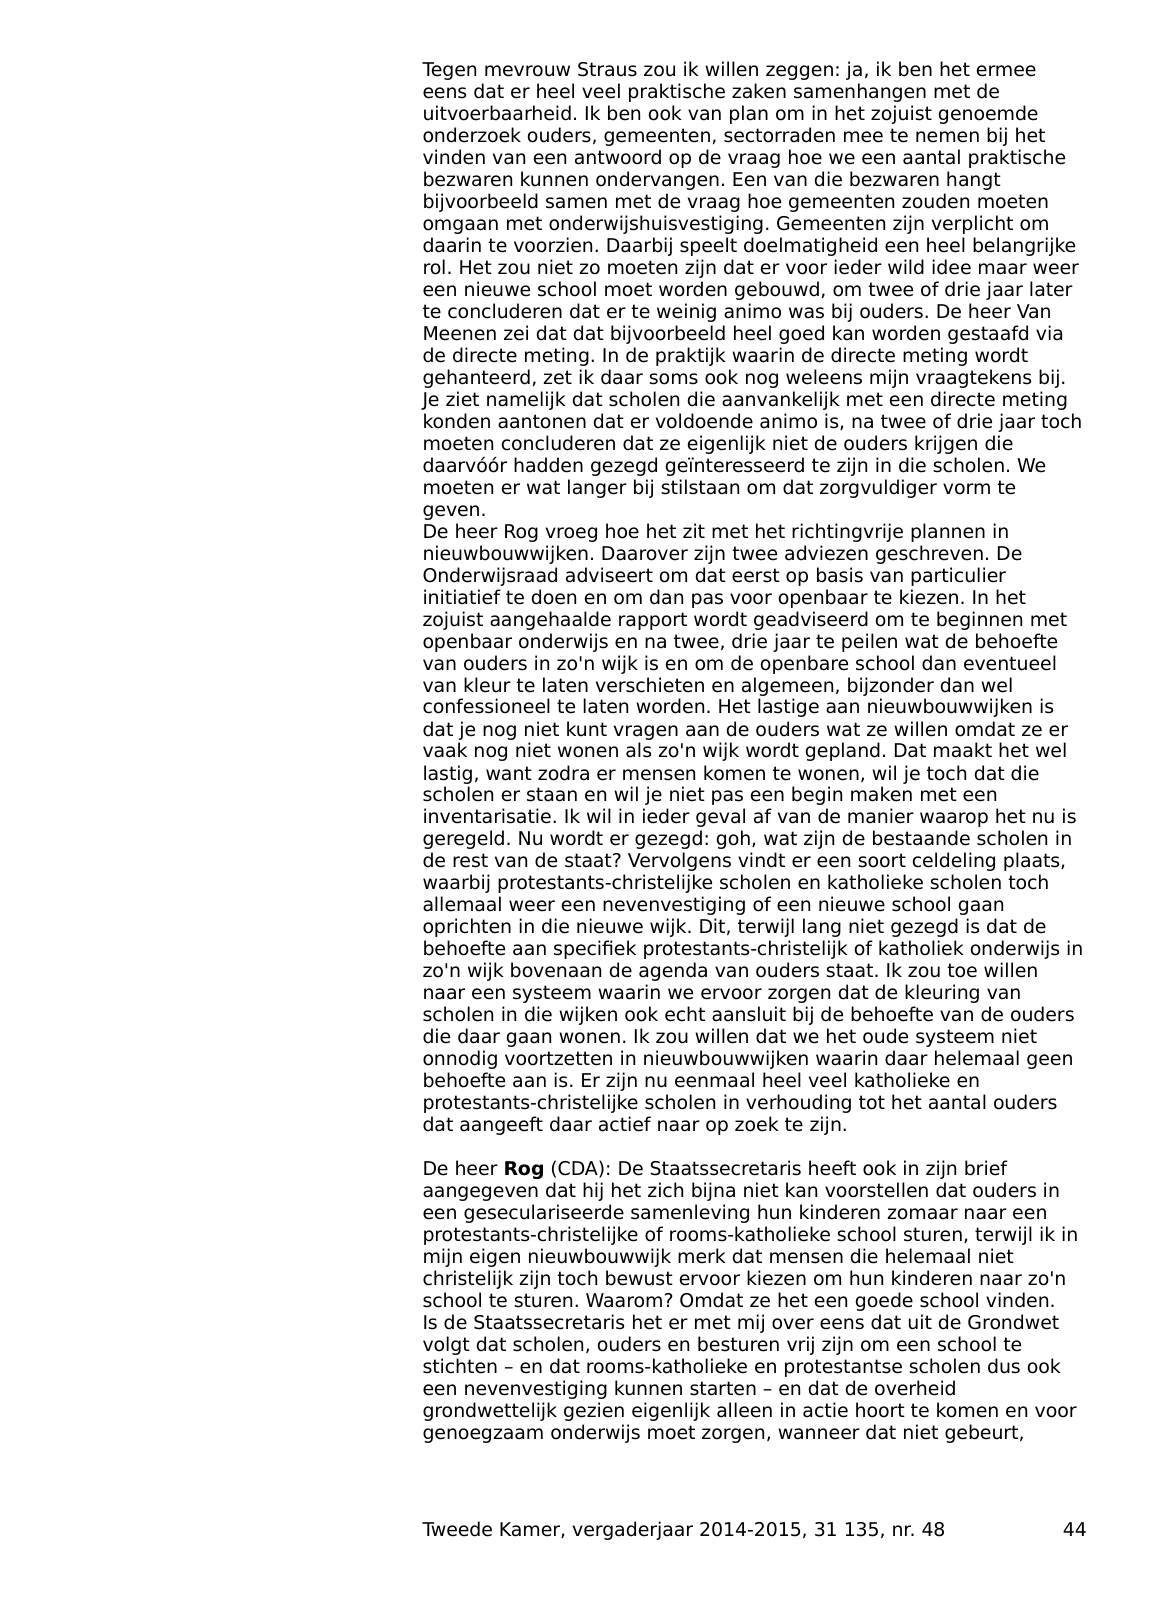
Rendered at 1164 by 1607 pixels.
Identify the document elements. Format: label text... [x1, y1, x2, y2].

text De heer Rog (CDA): De Staatssecretaris heeft ook in zijn brief aangegeven dat hij het zich bijna niet kan voorstellen dat ouders in een geseculariseerde samenleving hun kinderen zomaar naar een protestants-christelijke of rooms-katholieke school sturen, terwijl ik in mijn eigen nieuwbouwwijk merk dat mensen die helemaal niet christelijk zijn toch bewust ervoor kiezen om hun kinderen naar zo'n school te sturen. Waarom? Omdat ze het een goede school vinden. [422, 1158, 1087, 1312]
text De heer Rog vroeg hoe het zit met het richtingvrije plannen in nieuwbouwwijken. Daarover zijn twee adviezen geschreven. De Onderwijsraad adviseert om dat eerst op basis van particulier initiatief te doen en om dan pas voor openbaar te kiezen. In het zojuist aangehaalde rapport wordt geadviseerd om te beginnen met openbaar onderwijs en na twee, drie jaar te peilen wat de behoefte van ouders in zo'n wijk is en om de openbare school dan eventueel van kleur te laten verschieten en algemeen, bijzonder dan wel confessioneel te laten worden. Het lastige aan nieuwbouwwijken is dat je nog niet kunt vragen aan de ouders wat ze willen omdat ze er vaak nog niet wonen als zo'n wijk wordt gepland. Dat maakt het wel lastig, want zodra er mensen komen te wonen, wil je toch dat die scholen er staan en wil je niet pas een begin maken met een inventarisatie. Ik wil in ieder geval af van de manier waarop het nu is geregeld. Nu wordt er gezegd: goh, wat zijn de bestaande scholen in de rest van de staat? Vervolgens vindt er een soort celdeling plaats, waarbij protestants-christelijke scholen en katholieke scholen toch allemaal weer een nevenvestiging of een nieuwe school gaan oprichten in die nieuwe wijk. Dit, terwijl lang niet gezegd is dat de behoefte aan specifiek protestants-christelijk of katholiek onderwijs in zo'n wijk bovenaan de agenda van ouders staat. Ik zou toe willen naar een systeem waarin we ervoor zorgen dat de kleuring van scholen in die wijken ook echt aansluit bij de behoefte van de ouders die daar gaan wonen. Ik zou willen dat we het oude systeem niet onnodig voortzetten in nieuwbouwwijken waarin daar helemaal geen behoefte aan is. Er zijn nu eenmaal heel veel katholieke en protestants-christelijke scholen in verhouding tot het aantal ouders dat aangeeft daar actief naar op zoek te zijn. [422, 521, 1087, 1136]
text Tegen mevrouw Straus zou ik willen zeggen: ja, ik ben het ermee eens dat er heel veel praktische zaken samenhangen met de uitvoerbaarheid. Ik ben ook van plan om in het zojuist genoemde onderzoek ouders, gemeenten, sectorraden mee te nemen bij het vinden van een antwoord op de vraag hoe we een aantal praktische bezwaren kunnen ondervangen. Een van die bezwaren hangt bijvoorbeeld samen met de vraag hoe gemeenten zouden moeten omgaan met onderwijshuisvestiging. Gemeenten zijn verplicht om daarin te voorzien. Daarbij speelt doelmatigheid een heel belangrijke rol. Het zou niet zo moeten zijn dat er voor ieder wild idee maar weer een nieuwe school moet worden gebouwd, om twee of drie jaar later te concluderen dat er te weinig animo was bij ouders. De heer Van Meenen zei dat dat bijvoorbeeld heel goed kan worden gestaafd via de directe meting. In de praktijk waarin de directe meting wordt gehanteerd, zet ik daar soms ook nog weleens mijn vraagtekens bij. Je ziet namelijk dat scholen die aanvankelijk met een directe meting konden aantonen dat er voldoende animo is, na twee of drie jaar toch moeten concluderen dat ze eigenlijk niet de ouders krijgen die daarvóór hadden gezegd geïnteresseerd te zijn in die scholen. We moeten er wat langer bij stilstaan om dat zorgvuldiger vorm te geven. [422, 59, 1087, 521]
text Is de Staatssecretaris het er met mij over eens dat uit de Grondwet volgt dat scholen, ouders en besturen vrij zijn om een school te stichten – en dat rooms-katholieke en protestantse scholen dus ook een nevenvestiging kunnen starten – en dat de overheid grondwettelijk gezien eigenlijk alleen in actie hoort te komen en voor genoegzaam onderwijs moet zorgen, wanneer dat niet gebeurt, [422, 1312, 1087, 1444]
